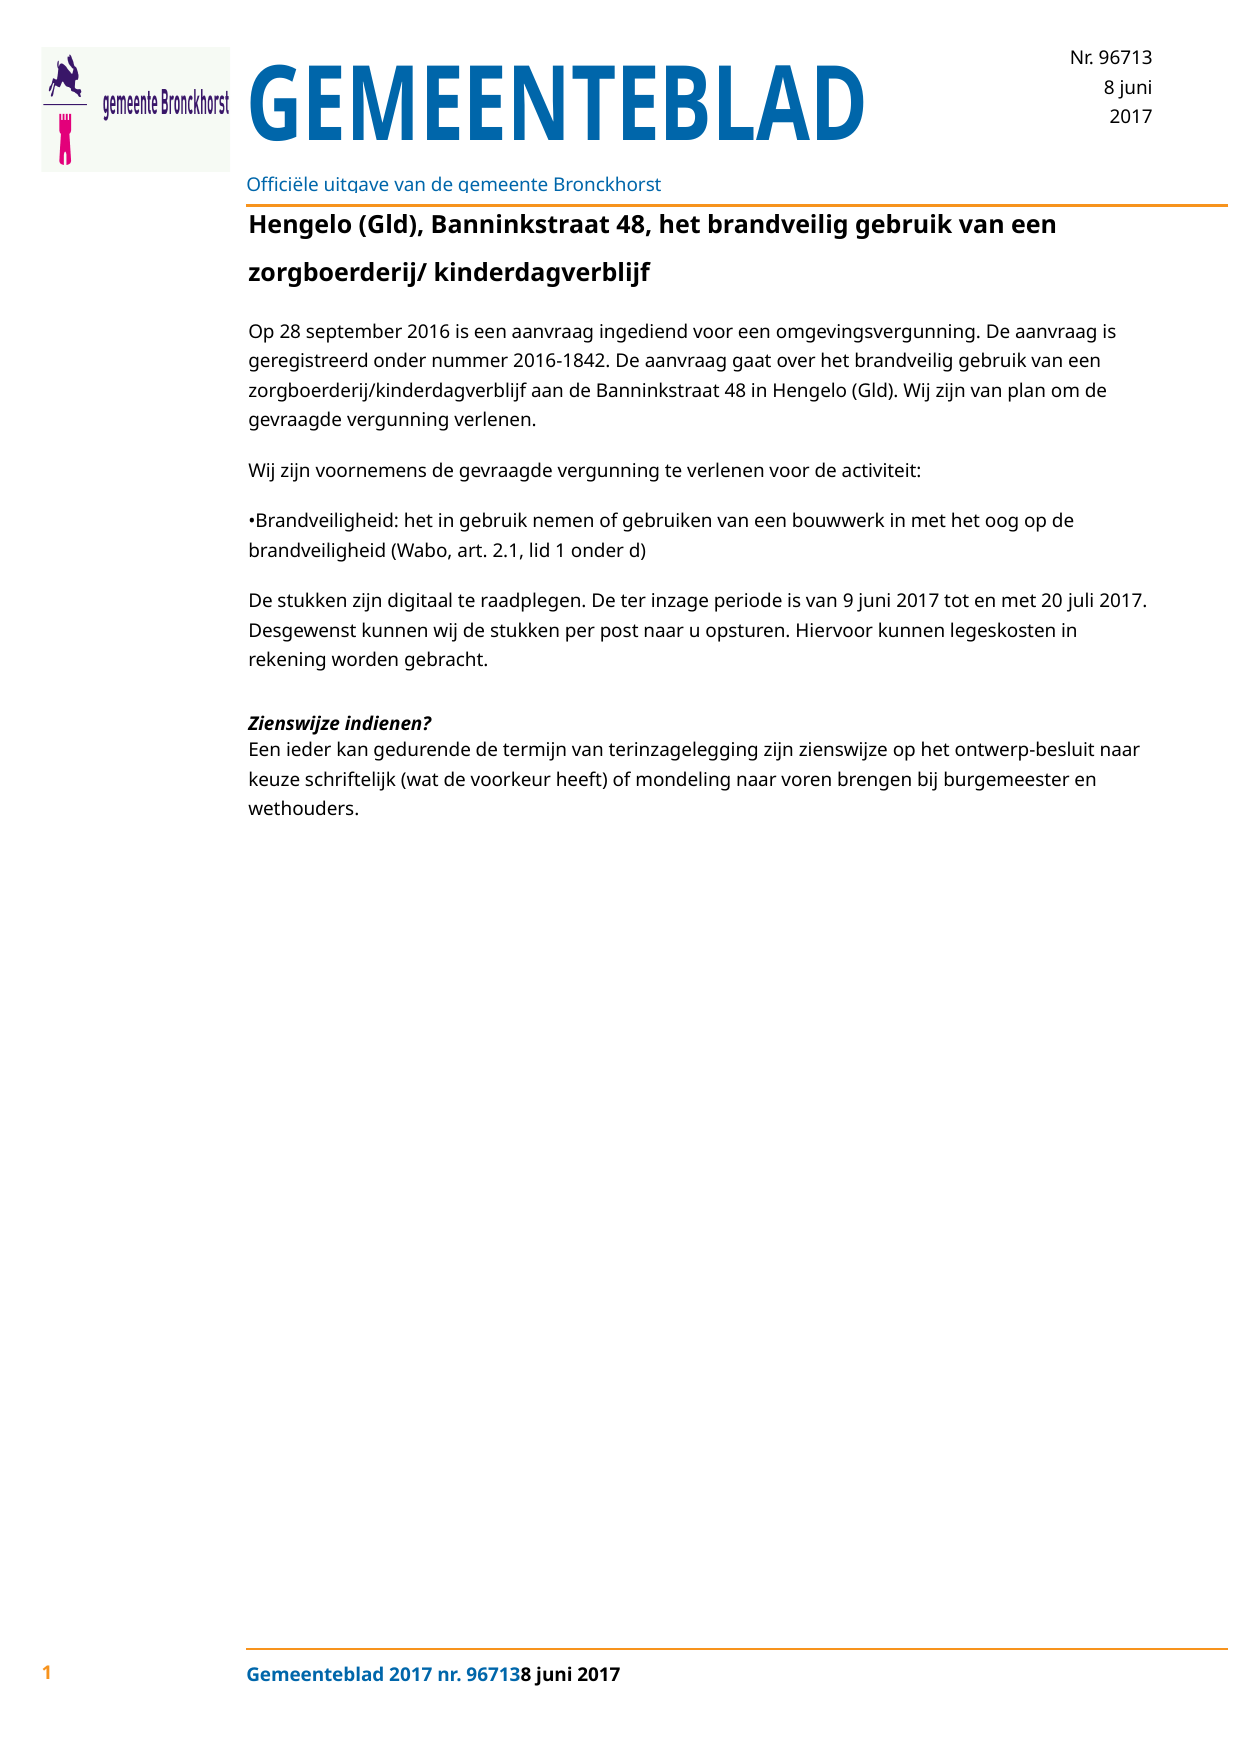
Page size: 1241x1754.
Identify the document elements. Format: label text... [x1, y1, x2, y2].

text •Brandveiligheid: het in gebruik nemen of gebruiken van een bouwwerk in met het oog op de brandveiligheid (Wabo, art. 2.1, lid 1 onder d) [248, 507, 1152, 563]
picture [41, 47, 231, 172]
text Wij zijn voornemens de gevraagde vergunning te verlenen voor de activiteit: [248, 457, 1152, 483]
text Hengelo (Gld), Banninkstraat 48, het brandveilig gebruik van een zorgboerderij/ kinderdagverblijf [248, 207, 1152, 288]
text De stukken zijn digitaal te raadplegen. De ter inzage periode is van 9 juni 2017 tot en met 20 juli 2017. Desgewenst kunnen wij de stukken per post naar u opsturen. Hiervoor kunnen legeskosten in rekening worden gebracht. [248, 587, 1152, 672]
text Zienswijze indienen? [248, 711, 1152, 736]
text Op 28 september 2016 is een aanvraag ingediend voor een omgevingsvergunning. De aanvraag is geregistreerd onder nummer 2016-1842. De aanvraag gaat over het brandveilig gebruik van een zorgboerderij/kinderdagverblijf aan de Banninkstraat 48 in Hengelo (Gld). Wij zijn van plan om de gevraagde vergunning verlenen. [248, 318, 1152, 432]
text Een ieder kan gedurende de termijn van terinzagelegging zijn zienswijze op het ontwerp-besluit naar keuze schriftelijk (wat de voorkeur heeft) of mondeling naar voren brengen bij burgemeester en wethouders. [248, 736, 1152, 821]
